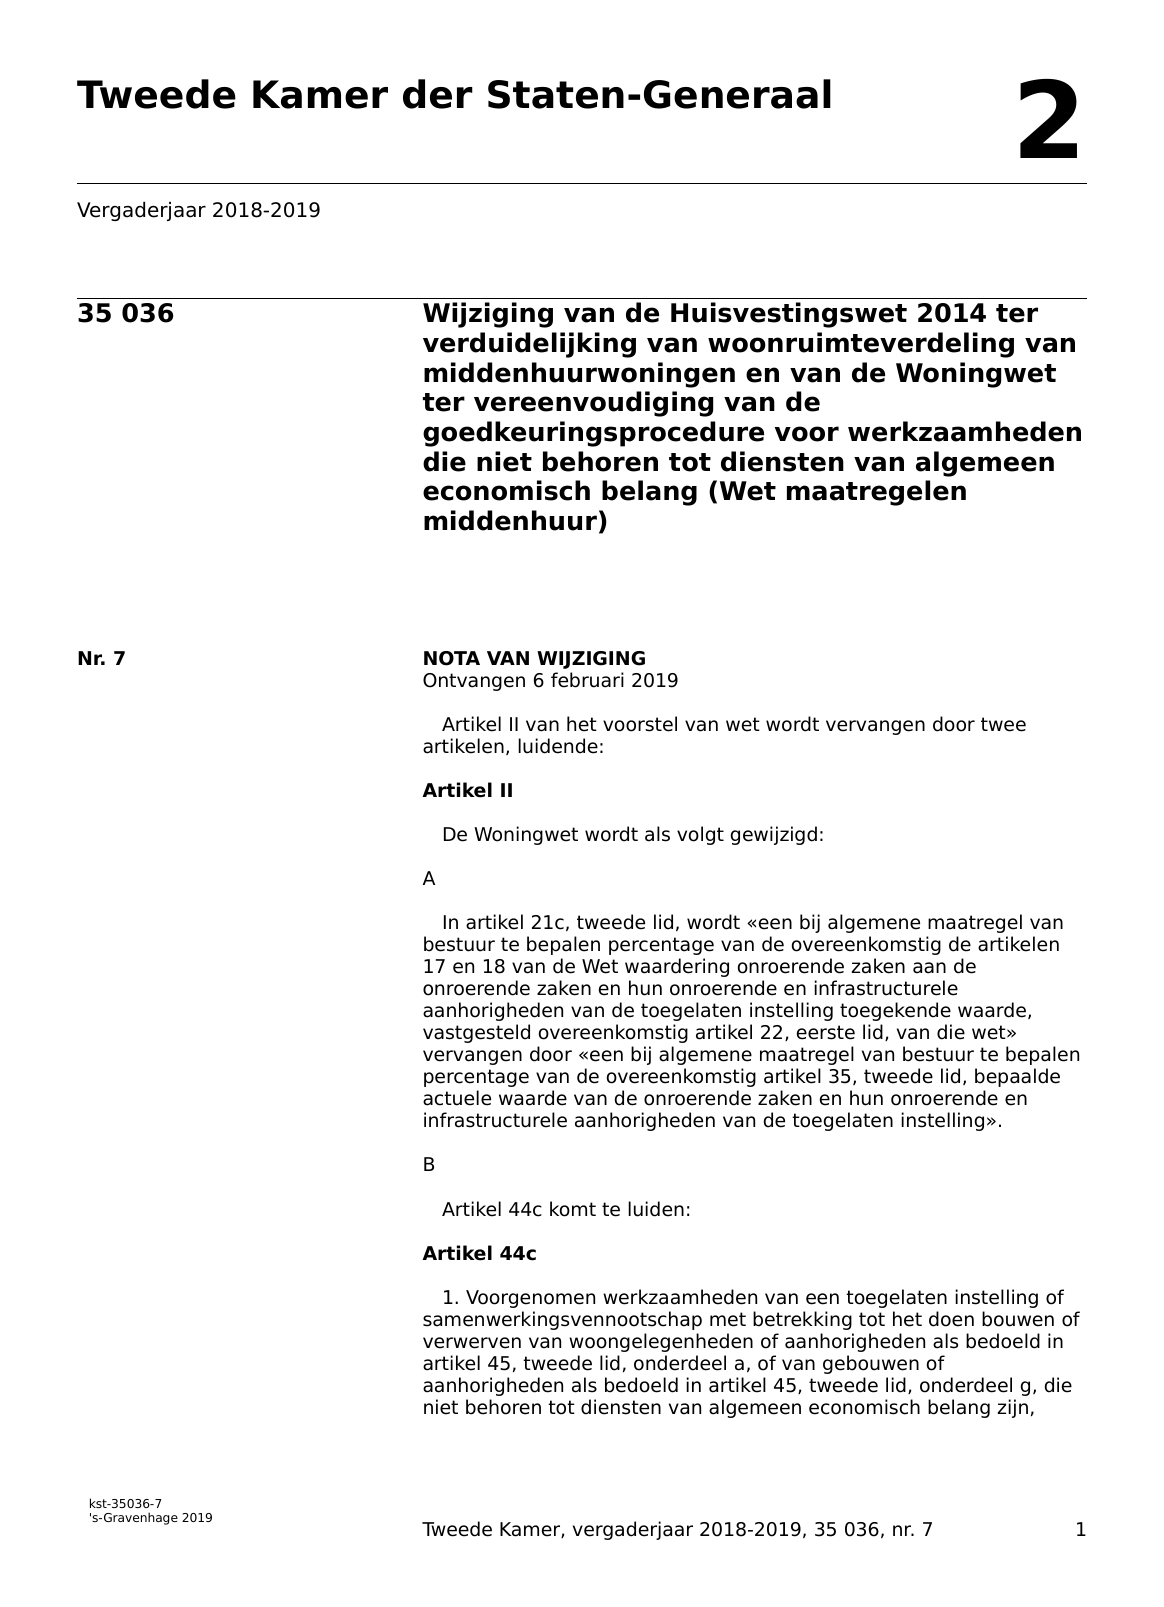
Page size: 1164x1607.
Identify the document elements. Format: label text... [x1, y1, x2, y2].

table_header Tweede Kamer der Staten-Generaal [77, 59, 886, 183]
text De Woningwet wordt als volgt gewijzigd: [422, 824, 1087, 846]
table_cell Vergaderjaar 2018-2019 [77, 184, 1087, 298]
subtitle Artikel 44c [422, 1243, 1087, 1264]
subtitle Artikel II [422, 780, 1087, 802]
text Artikel 44c komt te luiden: [422, 1198, 1087, 1220]
text 1. Voorgenomen werkzaamheden van een toegelaten instelling of samenwerkingsvennootschap met betrekking tot het doen bouwen of verwerven van woongelegenheden of aanhorigheden als bedoeld in artikel 45, tweede lid, onderdeel a, of van gebouwen of aanhorigheden als bedoeld in artikel 45, tweede lid, onderdeel g, die niet behoren tot diensten van algemeen economisch belang zijn, [422, 1287, 1087, 1419]
subtitle Nr. 7 NOTA VAN WIJZIGING [77, 647, 1087, 669]
table_header 2 [886, 59, 1087, 183]
subtitle A [422, 868, 1087, 890]
subtitle B [422, 1154, 1087, 1176]
subtitle 35 036 Wijziging van de Huisvestingswet 2014 ter verduidelijking van woonruimteverdeling van middenhuurwoningen en van de Woningwet ter vereenvoudiging van de goedkeuringsprocedure voor werkzaamheden die niet behoren tot diensten van algemeen economisch belang (Wet maatregelen middenhuur) [77, 299, 1087, 536]
text Artikel II van het voorstel van wet wordt vervangen door twee artikelen, luidende: [422, 714, 1087, 758]
text In artikel 21c, tweede lid, wordt «een bij algemene maatregel van bestuur te bepalen percentage van de overeenkomstig de artikelen 17 en 18 van de Wet waardering onroerende zaken aan de onroerende zaken en hun onroerende en infrastructurele aanhorigheden van de toegelaten instelling toegekende waarde, vastgesteld overeenkomstig artikel 22, eerste lid, van die wet» vervangen door «een bij algemene maatregel van bestuur te bepalen percentage van de overeenkomstig artikel 35, tweede lid, bepaalde actuele waarde van de onroerende zaken en hun onroerende en infrastructurele aanhorigheden van de toegelaten instelling». [422, 912, 1087, 1132]
text 's-Gravenhage 2019 [88, 1511, 323, 1525]
text Ontvangen 6 februari 2019 [422, 669, 1087, 691]
text kst-35036-7 [88, 1497, 323, 1511]
